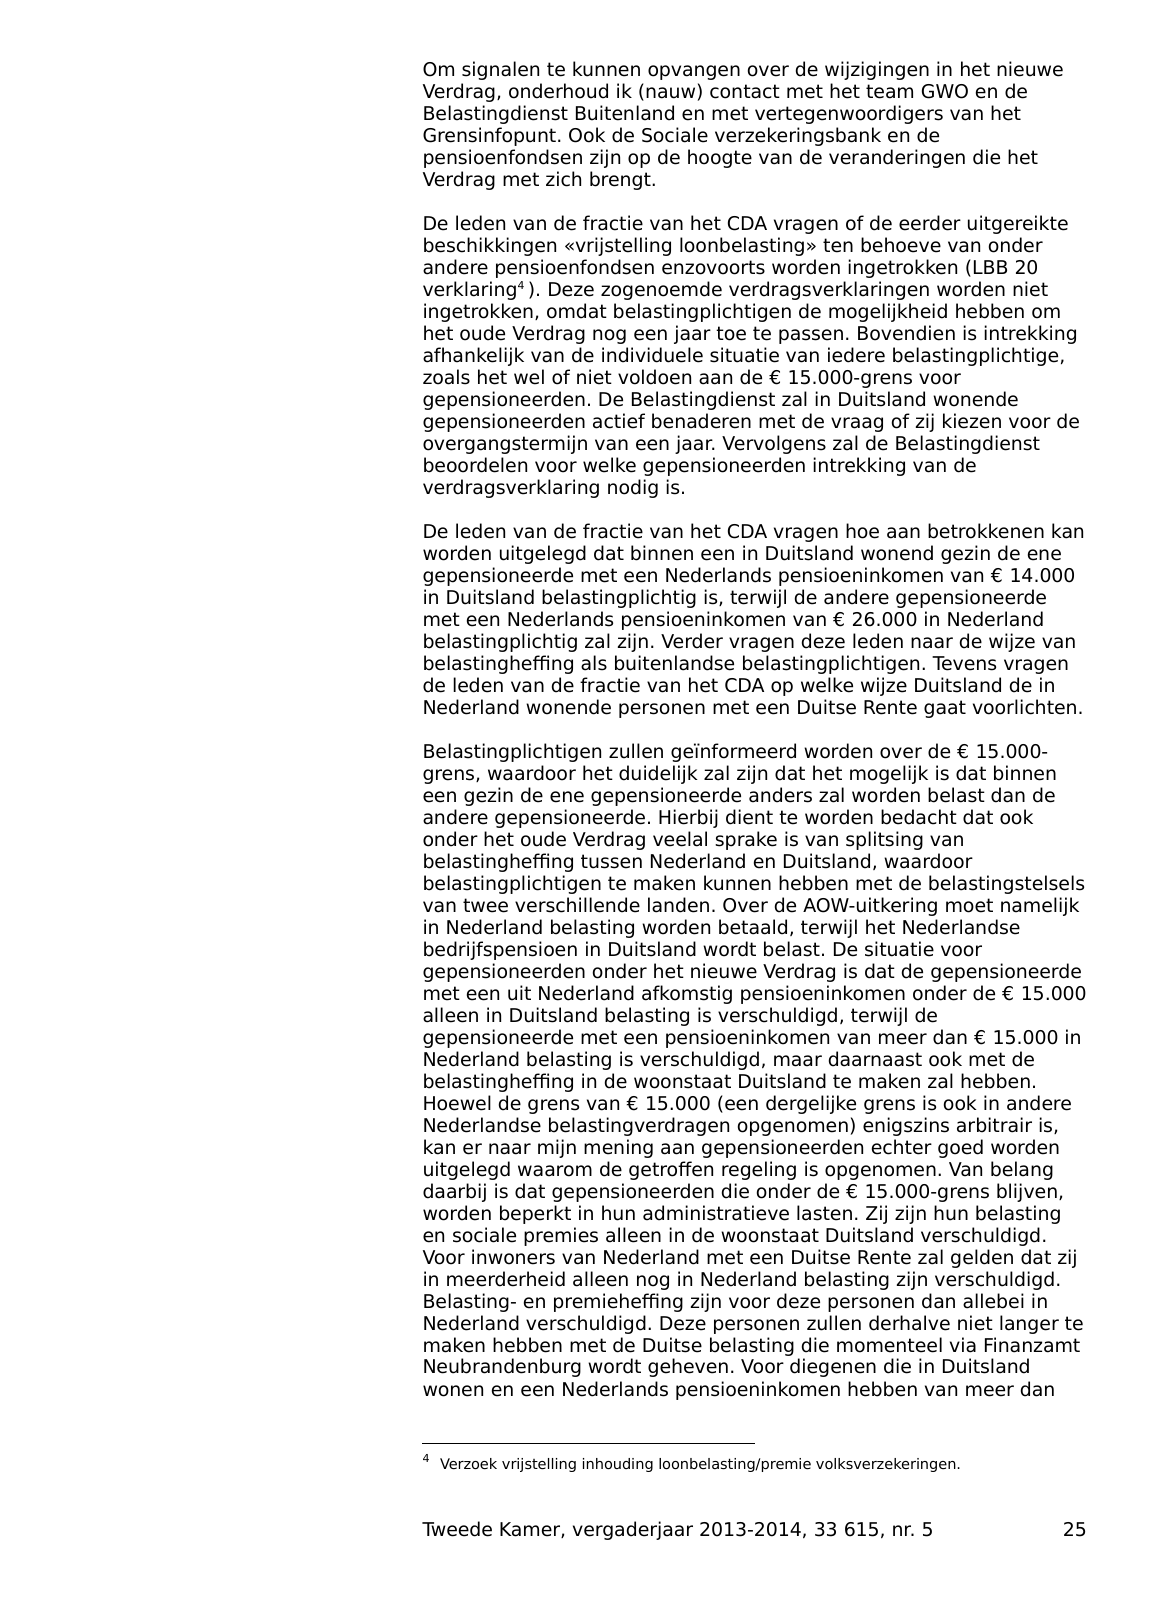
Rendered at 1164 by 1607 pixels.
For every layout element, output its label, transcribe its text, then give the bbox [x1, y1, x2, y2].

text Om signalen te kunnen opvangen over de wijzigingen in het nieuwe Verdrag, onderhoud ik (nauw) contact met het team GWO en de Belastingdienst Buitenland en met vertegenwoordigers van het Grensinfopunt. Ook de Sociale verzekeringsbank en de pensioenfondsen zijn op de hoogte van de veranderingen die het Verdrag met zich brengt. [422, 59, 1087, 191]
text Belastingplichtigen zullen geïnformeerd worden over de € 15.000-grens, waardoor het duidelijk zal zijn dat het mogelijk is dat binnen een gezin de ene gepensioneerde anders zal worden belast dan de andere gepensioneerde. Hierbij dient te worden bedacht dat ook onder het oude Verdrag veelal sprake is van splitsing van belastingheffing tussen Nederland en Duitsland, waardoor belastingplichtigen te maken kunnen hebben met de belastingstelsels van twee verschillende landen. Over de AOW-uitkering moet namelijk in Nederland belasting worden betaald, terwijl het Nederlandse bedrijfspensioen in Duitsland wordt belast. De situatie voor gepensioneerden onder het nieuwe Verdrag is dat de gepensioneerde met een uit Nederland afkomstig pensioeninkomen onder de € 15.000 alleen in Duitsland belasting is verschuldigd, terwijl de gepensioneerde met een pensioeninkomen van meer dan € 15.000 in Nederland belasting is verschuldigd, maar daarnaast ook met de belastingheffing in de woonstaat Duitsland te maken zal hebben. Hoewel de grens van € 15.000 (een dergelijke grens is ook in andere Nederlandse belastingverdragen opgenomen) enigszins arbitrair is, kan er naar mijn mening aan gepensioneerden echter goed worden uitgelegd waarom de getroffen regeling is opgenomen. Van belang daarbij is dat gepensioneerden die onder de € 15.000-grens blijven, worden beperkt in hun administratieve lasten. Zij zijn hun belasting en sociale premies alleen in de woonstaat Duitsland verschuldigd. Voor inwoners van Nederland met een Duitse Rente zal gelden dat zij in meerderheid alleen nog in Nederland belasting zijn verschuldigd. Belasting- en premieheffing zijn voor deze personen dan allebei in Nederland verschuldigd. Deze personen zullen derhalve niet langer te maken hebben met de Duitse belasting die momenteel via Finanzamt Neubrandenburg wordt geheven. Voor diegenen die in Duitsland wonen en een Nederlands pensioeninkomen hebben van meer dan [422, 741, 1087, 1400]
text De leden van de fractie van het CDA vragen of de eerder uitgereikte beschikkingen «vrijstelling loonbelasting» ten behoeve van onder andere pensioenfondsen enzovoorts worden ingetrokken (LBB 20 verklaring). Deze zogenoemde verdragsverklaringen worden niet ingetrokken, omdat belastingplichtigen de mogelijkheid hebben om het oude Verdrag nog een jaar toe te passen. Bovendien is intrekking afhankelijk van de individuele situatie van iedere belastingplichtige, zoals het wel of niet voldoen aan de € 15.000-grens voor gepensioneerden. De Belastingdienst zal in Duitsland wonende gepensioneerden actief benaderen met de vraag of zij kiezen voor de overgangstermijn van een jaar. Vervolgens zal de Belastingdienst beoordelen voor welke gepensioneerden intrekking van de verdragsverklaring nodig is. [422, 213, 1087, 499]
text Verzoek vrijstelling inhouding loonbelasting/premie volksverzekeringen. [422, 1452, 1087, 1474]
text De leden van de fractie van het CDA vragen hoe aan betrokkenen kan worden uitgelegd dat binnen een in Duitsland wonend gezin de ene gepensioneerde met een Nederlands pensioeninkomen van € 14.000 in Duitsland belastingplichtig is, terwijl de andere gepensioneerde met een Nederlands pensioeninkomen van € 26.000 in Nederland belastingplichtig zal zijn. Verder vragen deze leden naar de wijze van belastingheffing als buitenlandse belastingplichtigen. Tevens vragen de leden van de fractie van het CDA op welke wijze Duitsland de in Nederland wonende personen met een Duitse Rente gaat voorlichten. [422, 521, 1087, 719]
